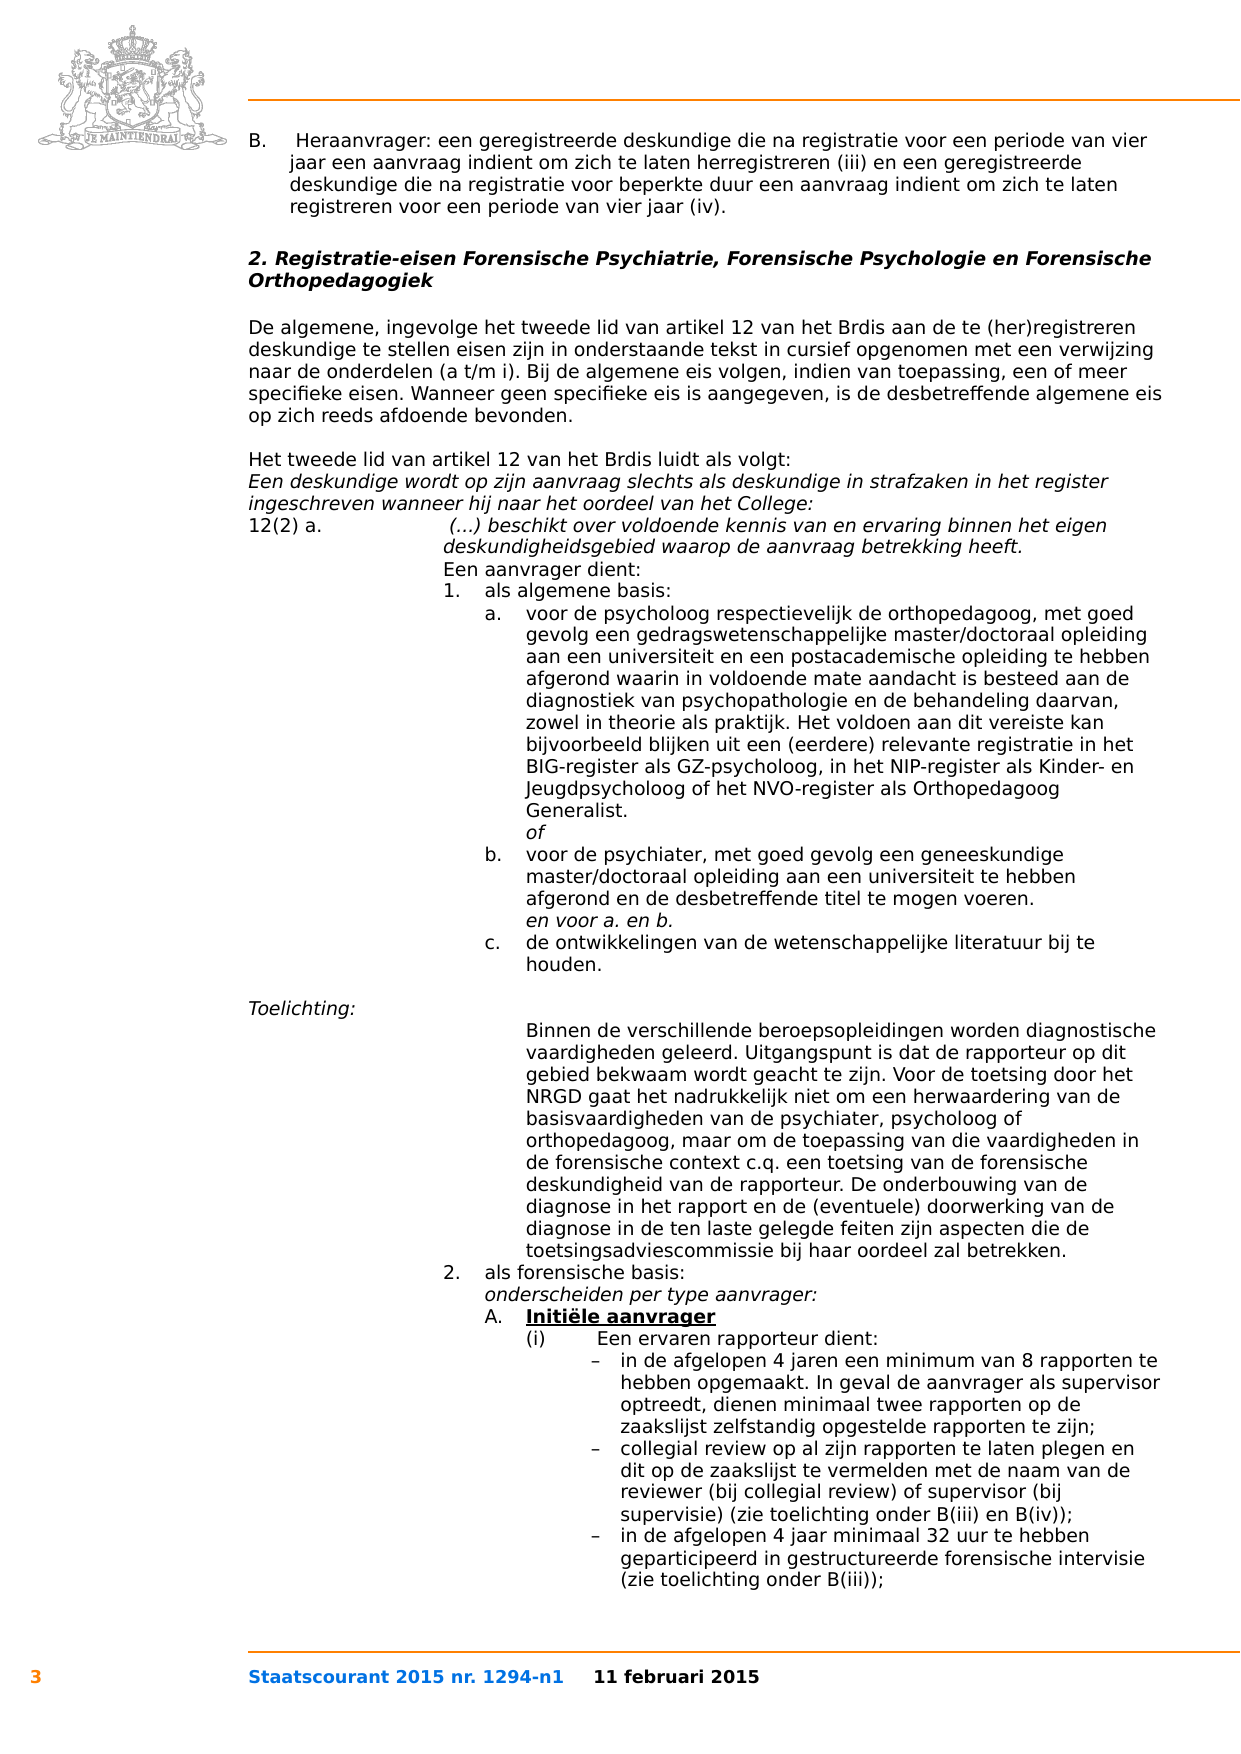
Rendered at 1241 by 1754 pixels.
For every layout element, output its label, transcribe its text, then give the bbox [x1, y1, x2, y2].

text 12(2) a. (...) beschikt over voldoende kennis van en ervaring binnen het eigen deskundigheidsgebied waarop de aanvraag betrekking heeft. [248, 514, 1163, 558]
text – in de afgelopen 4 jaren een minimum van 8 rapporten te hebben opgemaakt. In geval de aanvrager als supervisor optreedt, dienen minimaal twee rapporten op de zaakslijst zelfstandig opgestelde rapporten te zijn; [591, 1349, 1163, 1437]
text – collegial review op al zijn rapporten te laten plegen en dit op de zaakslijst te vermelden met de naam van de reviewer (bij collegial review) of supervisor (bij supervisie) (zie toelichting onder B(iii) en B(iv)); [591, 1437, 1163, 1525]
text en voor a. en b. [526, 910, 1163, 932]
text Binnen de verschillende beroepsopleidingen worden diagnostische vaardigheden geleerd. Uitgangspunt is dat de rapporteur op dit gebied bekwaam wordt geacht te zijn. Voor de toetsing door het NRGD gaat het nadrukkelijk niet om een herwaardering van de basisvaardigheden van de psychiater, psycholoog of orthopedagoog, maar om de toepassing van die vaardigheden in de forensische context c.q. een toetsing van de forensische deskundigheid van de rapporteur. De onderbouwing van de diagnose in het rapport en de (eventuele) doorwerking van de diagnose in de ten laste gelegde feiten zijn aspecten die de toetsingsadviescommissie bij haar oordeel zal betrekken. [526, 1020, 1163, 1262]
text Een deskundige wordt op zijn aanvraag slechts als deskundige in strafzaken in het register ingeschreven wanneer hij naar het oordeel van het College: [248, 471, 1163, 514]
text Het tweede lid van artikel 12 van het Brdis luidt als volgt: [248, 448, 1163, 471]
text b. voor de psychiater, met goed gevolg een geneeskundige master/doctoraal opleiding aan een universiteit te hebben afgerond en de desbetreffende titel te mogen voeren. [484, 844, 1163, 910]
text c. de ontwikkelingen van de wetenschappelijke literatuur bij te houden. [484, 932, 1163, 976]
subtitle Toelichting: [248, 998, 1163, 1020]
text De algemene, ingevolge het tweede lid van artikel 12 van het Brdis aan de te (her)registreren deskundige te stellen eisen zijn in onderstaande tekst in cursief opgenomen met een verwijzing naar de onderdelen (a t/m i). Bij de algemene eis volgen, indien van toepassing, een of meer specifieke eisen. Wanneer geen specifieke eis is aangegeven, is de desbetreffende algemene eis op zich reeds afdoende bevonden. [248, 317, 1163, 427]
text a. voor de psycholoog respectievelijk de orthopedagoog, met goed gevolg een gedragswetenschappelijke master/doctoraal opleiding aan een universiteit en een postacademische opleiding te hebben afgerond waarin in voldoende mate aandacht is besteed aan de diagnostiek van psychopathologie en de behandeling daarvan, zowel in theorie als praktijk. Het voldoen aan dit vereiste kan bijvoorbeeld blijken uit een (eerdere) relevante registratie in het BIG-register als GZ-psycholoog, in het NIP-register als Kinder- en Jeugdpsycholoog of het NVO-register als Orthopedagoog Generalist. [484, 602, 1163, 822]
text of [526, 822, 1163, 844]
text onderscheiden per type aanvrager: [484, 1284, 1163, 1306]
subtitle 2. Registratie-eisen Forensische Psychiatrie, Forensische Psychologie en Forensische Orthopedagogiek [248, 248, 1163, 292]
text Een aanvrager dient: [443, 558, 1163, 580]
text 1. als algemene basis: [443, 580, 1163, 602]
text B. Heraanvrager: een geregistreerde deskundige die na registratie voor een periode van vier jaar een aanvraag indient om zich te laten herregistreren (iii) en een geregistreerde deskundige die na registratie voor beperkte duur een aanvraag indient om zich te laten registreren voor een periode van vier jaar (iv). [248, 130, 1163, 218]
text A. Initiële aanvrager [484, 1306, 1163, 1328]
text 2. als forensische basis: [443, 1262, 1163, 1284]
picture [38, 25, 227, 150]
text – in de afgelopen 4 jaar minimaal 32 uur te hebben geparticipeerd in gestructureerde forensische intervisie (zie toelichting onder B(iii)); [591, 1525, 1163, 1591]
text (i) Een ervaren rapporteur dient: [526, 1328, 1163, 1349]
